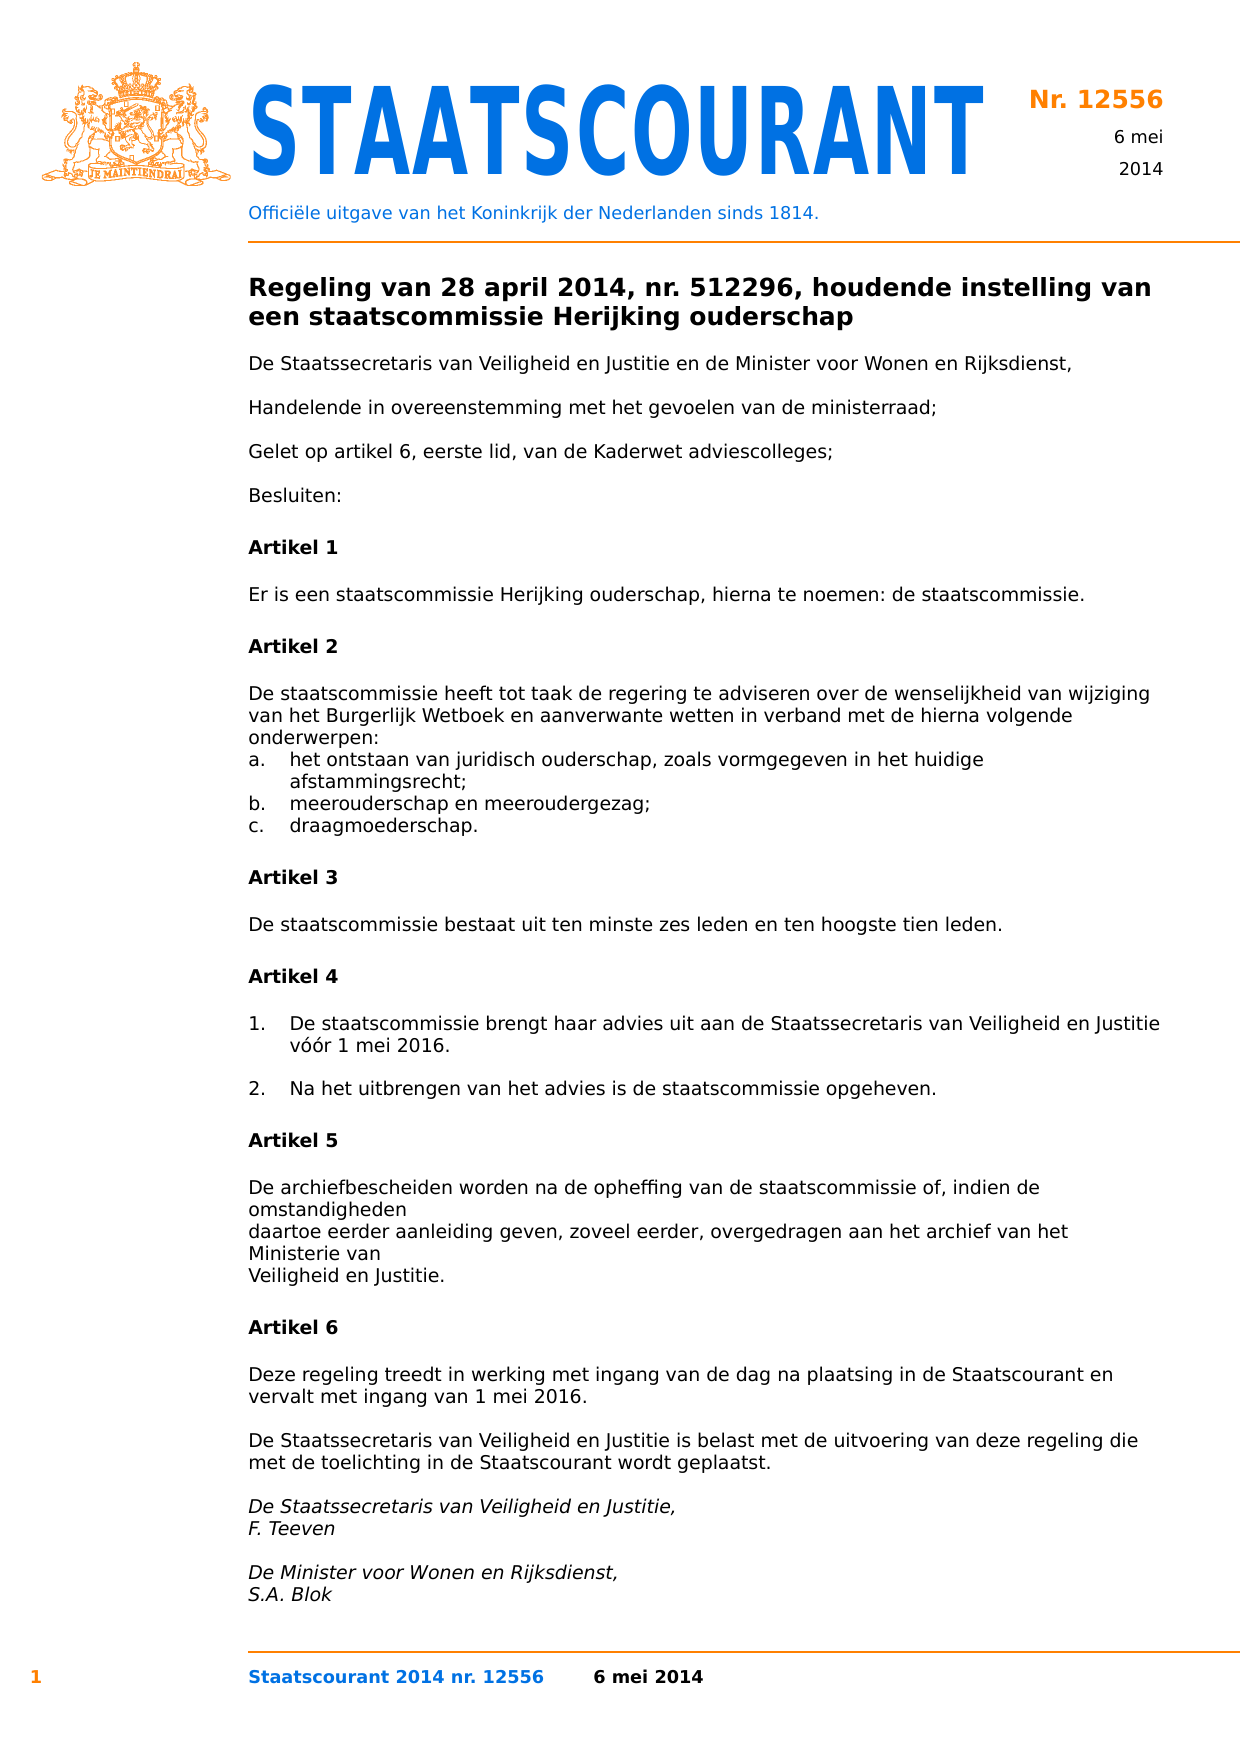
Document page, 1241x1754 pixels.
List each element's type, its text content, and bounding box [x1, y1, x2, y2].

text 1. De staatscommissie brengt haar advies uit aan de Staatssecretaris van Veiligheid en Justitie vóór 1 mei 2016. [248, 1012, 1163, 1056]
table_header STAATSCOURANT [248, 62, 998, 203]
table_cell 2014 [998, 153, 1240, 203]
subtitle Artikel 5 [248, 1130, 1163, 1152]
text De staatscommissie bestaat uit ten minste zes leden en ten hoogste tien leden. [248, 913, 1163, 936]
text c. draagmoederschap. [248, 814, 1163, 837]
text De staatscommissie heeft tot taak de regering te adviseren over de wenselijkheid van wijziging van het Burgerlijk Wetboek en aanverwante wetten in verband met de hierna volgende onderwerpen: [248, 683, 1163, 749]
text De Staatssecretaris van Veiligheid en Justitie, F. Teeven [248, 1496, 1163, 1540]
text 2. Na het uitbrengen van het advies is de staatscommissie opgeheven. [248, 1078, 1163, 1100]
text Handelende in overeenstemming met het gevoelen van de ministerraad; [248, 397, 1163, 419]
text Deze regeling treedt in werking met ingang van de dag na plaatsing in de Staatscourant en vervalt met ingang van 1 mei 2016. [248, 1364, 1163, 1408]
subtitle Artikel 1 [248, 537, 1163, 559]
text De archiefbescheiden worden na de opheffing van de staatscommissie of, indien de omstandigheden [248, 1177, 1163, 1221]
table_cell 6 mei [998, 121, 1240, 153]
table_cell Officiële uitgave van het Koninkrijk der Nederlanden sinds 1814. [248, 203, 1240, 241]
text De Minister voor Wonen en Rijksdienst, S.A. Blok [248, 1562, 1163, 1606]
text Veiligheid en Justitie. [248, 1265, 1163, 1287]
text Besluiten: [248, 485, 1163, 507]
text Er is een staatscommissie Herijking ouderschap, hierna te noemen: de staatscommissie. [248, 584, 1163, 606]
subtitle Artikel 3 [248, 867, 1163, 888]
text De Staatssecretaris van Veiligheid en Justitie en de Minister voor Wonen en Rijksdienst, [248, 353, 1163, 375]
text daartoe eerder aanleiding geven, zoveel eerder, overgedragen aan het archief van het Ministerie van [248, 1221, 1163, 1265]
text b. meerouderschap en meeroudergezag; [248, 793, 1163, 814]
subtitle Artikel 6 [248, 1317, 1163, 1339]
text De Staatssecretaris van Veiligheid en Justitie is belast met de uitvoering van deze regeling die met de toelichting in de Staatscourant wordt geplaatst. [248, 1430, 1163, 1474]
subtitle Regeling van 28 april 2014, nr. 512296, houdende instelling van een staatscommissie Herijking ouderschap [248, 273, 1163, 331]
subtitle Artikel 2 [248, 636, 1163, 658]
table_header Nr. 12556 [998, 62, 1240, 121]
text Gelet op artikel 6, eerste lid, van de Kaderwet adviescolleges; [248, 441, 1163, 463]
text a. het ontstaan van juridisch ouderschap, zoals vormgegeven in het huidige afstammingsrecht; [248, 749, 1163, 793]
picture [41, 62, 231, 186]
subtitle Artikel 4 [248, 966, 1163, 987]
table_header [25, 62, 248, 241]
